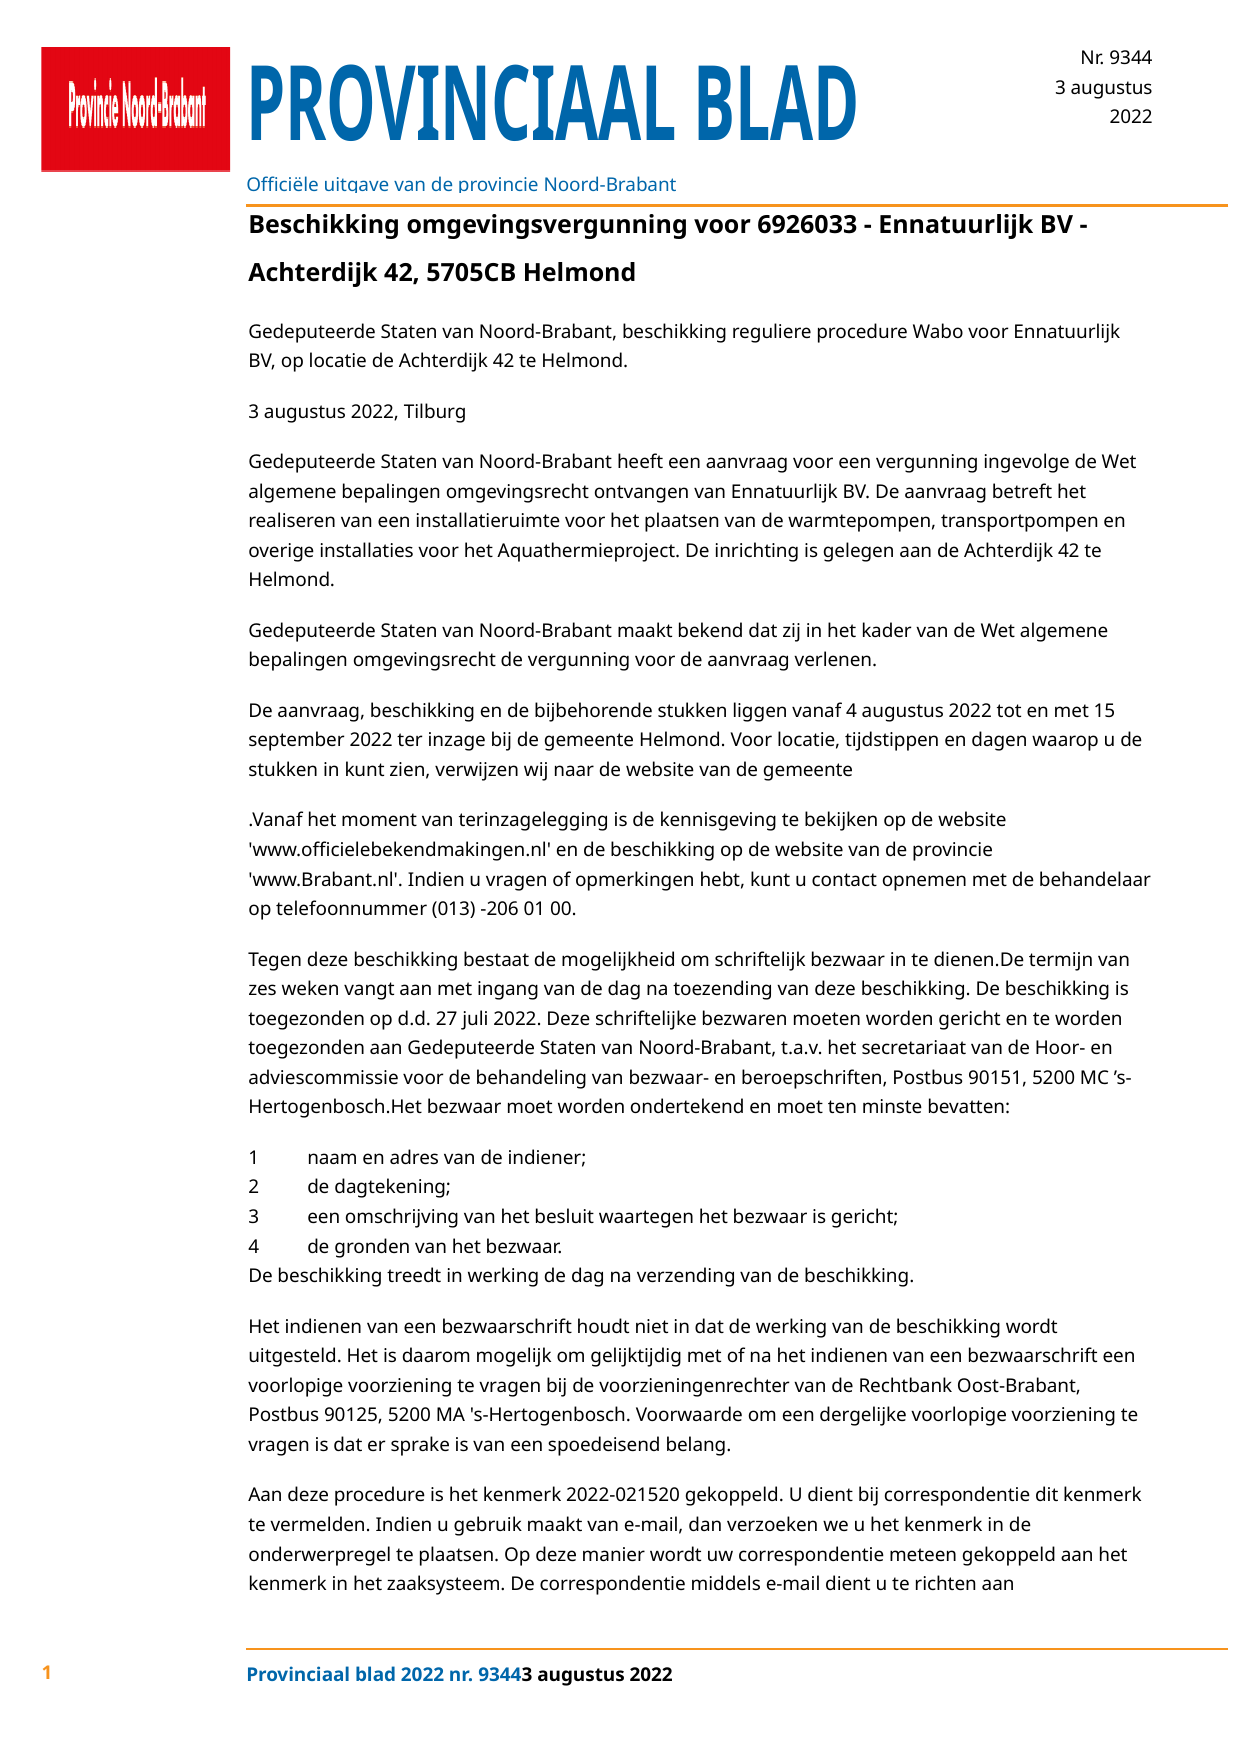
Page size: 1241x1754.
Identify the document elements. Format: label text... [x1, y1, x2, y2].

list naam en adres van de indiener; [248, 1144, 1152, 1170]
list de gronden van het bezwaar. [248, 1233, 1152, 1259]
text De beschikking treedt in werking de dag na verzending van de beschikking. [248, 1262, 1152, 1288]
text Gedeputeerde Staten van Noord-Brabant heeft een aanvraag voor een vergunning ingevolge de Wet algemene bepalingen omgevingsrecht ontvangen van Ennatuurlijk BV. De aanvraag betreft het realiseren van een installatieruimte voor het plaatsen van de warmtepompen, transportpompen en overige installaties voor het Aquathermieproject. De inrichting is gelegen aan de Achterdijk 42 te Helmond. [248, 448, 1152, 592]
text Beschikking omgevingsvergunning voor 6926033 - Ennatuurlijk BV - Achterdijk 42, 5705CB Helmond [248, 207, 1152, 288]
text De aanvraag, beschikking en de bijbehorende stukken liggen vanaf 4 augustus 2022 tot en met 15 september 2022 ter inzage bij de gemeente Helmond. Voor locatie, tijdstippen en dagen waarop u de stukken in kunt zien, verwijzen wij naar de website van de gemeente [248, 697, 1152, 782]
text Het indienen van een bezwaarschrift houdt niet in dat de werking van de beschikking wordt uitgesteld. Het is daarom mogelijk om gelijktijdig met of na het indienen van een bezwaarschrift een voorlopige voorziening te vragen bij de voorzieningenrechter van de Rechtbank Oost-Brabant, Postbus 90125, 5200 MA 's-Hertogenbosch. Voorwaarde om een dergelijke voorlopige voorziening te vragen is dat er sprake is van een spoedeisend belang. [248, 1313, 1152, 1457]
list de dagtekening; [248, 1174, 1152, 1199]
picture [41, 47, 231, 172]
text 3 augustus 2022, Tilburg [248, 398, 1152, 424]
text Gedeputeerde Staten van Noord-Brabant maakt bekend dat zij in het kader van de Wet algemene bepalingen omgevingsrecht de vergunning voor de aanvraag verlenen. [248, 617, 1152, 672]
text .Vanaf het moment van terinzagelegging is de kennisgeving te bekijken op de website 'www.officielebekendmakingen.nl' en de beschikking op de website van de provincie 'www.Brabant.nl'. Indien u vragen of opmerkingen hebt, kunt u contact opnemen met de behandelaar op telefoonnummer (013) -206 01 00. [248, 807, 1152, 921]
text Aan deze procedure is het kenmerk 2022-021520 gekoppeld. U dient bij correspondentie dit kenmerk te vermelden. Indien u gebruik maakt van e-mail, dan verzoeken we u het kenmerk in de onderwerpregel te plaatsen. Op deze manier wordt uw correspondentie meteen gekoppeld aan het kenmerk in het zaaksysteem. De correspondentie middels e-mail dient u te richten aan [248, 1482, 1152, 1596]
text Tegen deze beschikking bestaat de mogelijkheid om schriftelijk bezwaar in te dienen.De termijn van zes weken vangt aan met ingang van de dag na toezending van deze beschikking. De beschikking is toegezonden op d.d. 27 juli 2022. Deze schriftelijke bezwaren moeten worden gericht en te worden toegezonden aan Gedeputeerde Staten van Noord-Brabant, t.a.v. het secretariaat van de Hoor- en adviescommissie voor de behandeling van bezwaar- en beroepschriften, Postbus 90151, 5200 MC ’s-Hertogenbosch.Het bezwaar moet worden ondertekend en moet ten minste bevatten: [248, 946, 1152, 1119]
list een omschrijving van het besluit waartegen het bezwaar is gericht; [248, 1203, 1152, 1229]
text Gedeputeerde Staten van Noord-Brabant, beschikking reguliere procedure Wabo voor Ennatuurlijk BV, op locatie de Achterdijk 42 te Helmond. [248, 318, 1152, 373]
